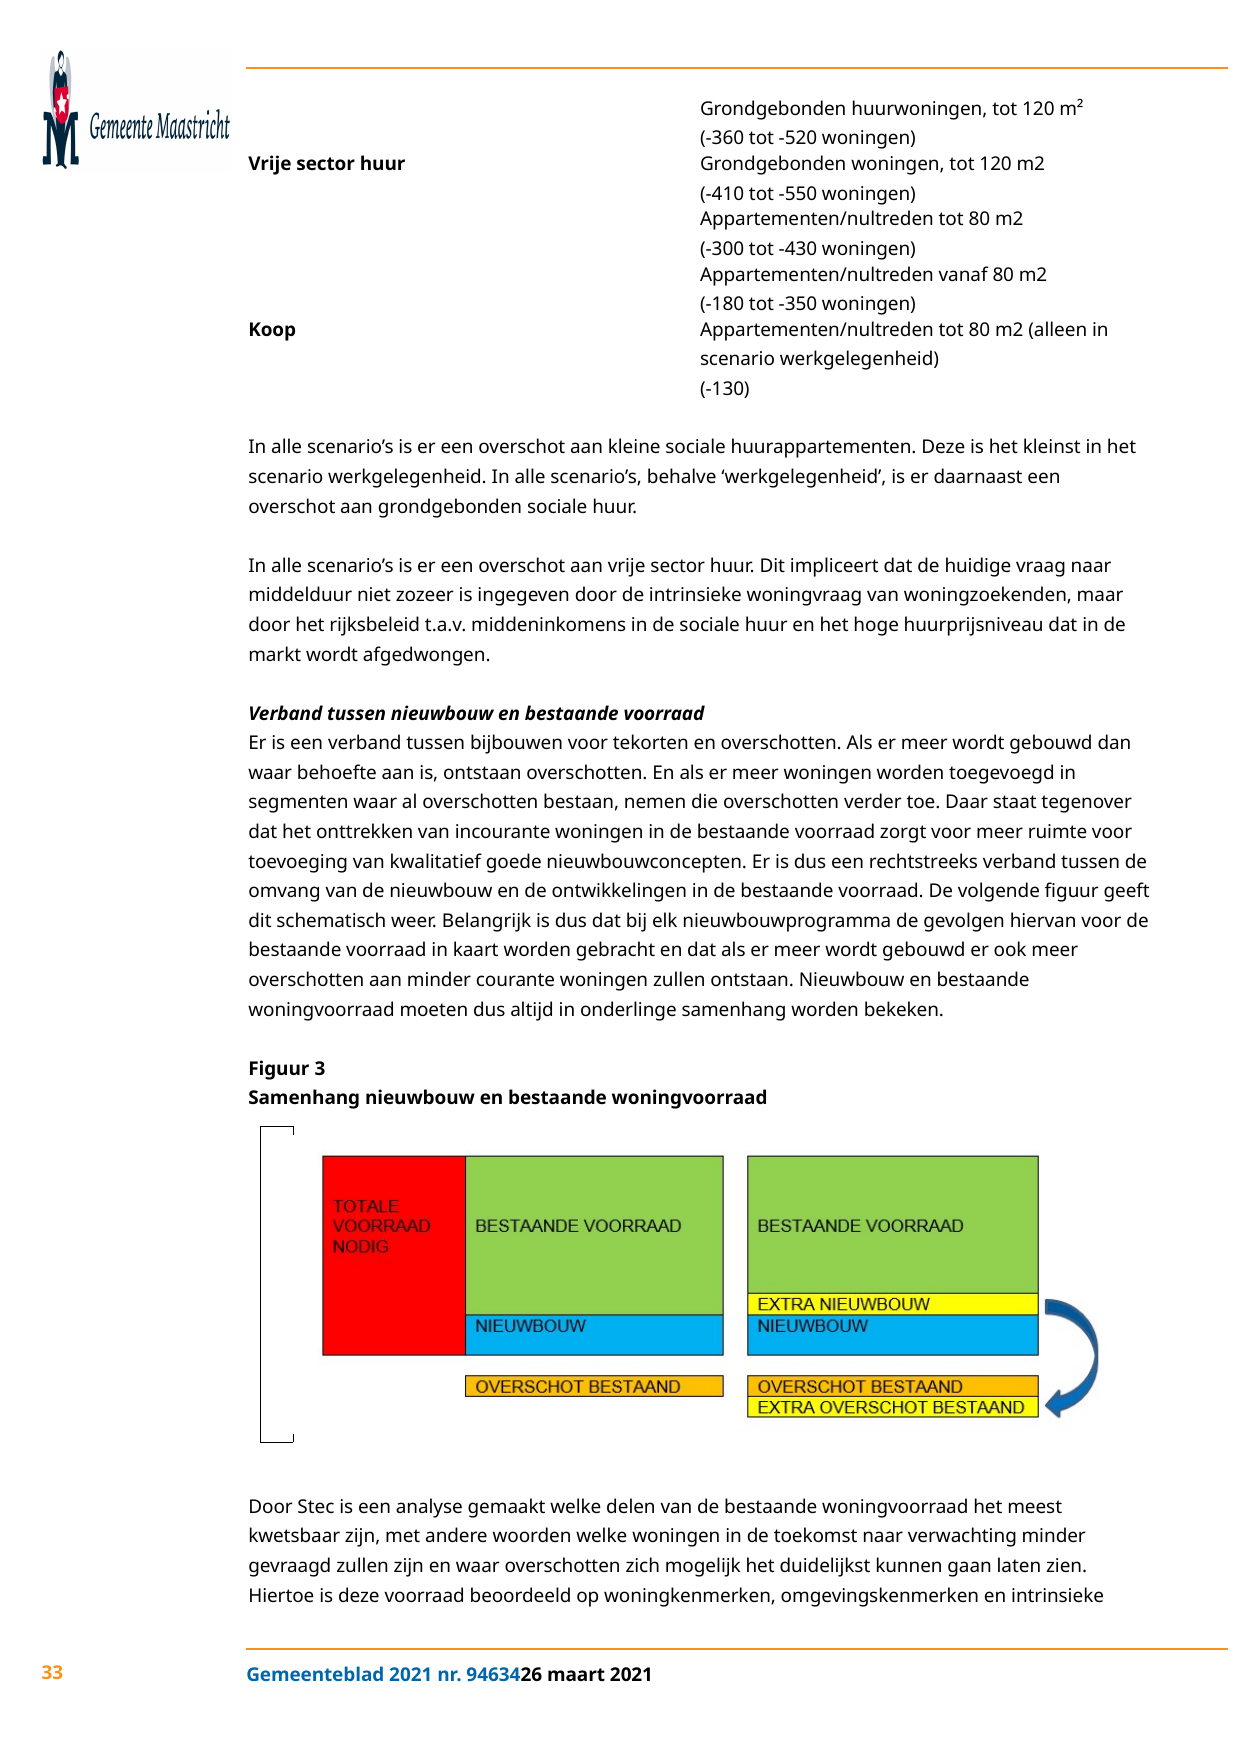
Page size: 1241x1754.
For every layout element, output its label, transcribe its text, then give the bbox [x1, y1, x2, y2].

table_cell Appartementen/nultreden tot 80 m2 (-300 tot -430 woningen) [700, 205, 1152, 261]
table_cell [248, 95, 700, 150]
picture [41, 47, 231, 172]
text Door Stec is een analyse gemaakt welke delen van de bestaande woningvoorraad het meest kwetsbaar zijn, met andere woorden welke woningen in de toekomst naar verwachting minder gevraagd zullen zijn en waar overschotten zich mogelijk het duidelijkst kunnen gaan laten zien. Hiertoe is deze voorraad beoordeeld op woningkenmerken, omgevingskenmerken en intrinsieke [248, 1493, 1152, 1608]
table_cell Koop [248, 316, 700, 401]
picture [268, 1135, 1125, 1434]
table_cell Appartementen/nultreden vanaf 80 m2 (-180 tot -350 woningen) [700, 261, 1152, 316]
table_cell [248, 261, 700, 316]
text In alle scenario’s is er een overschot aan vrije sector huur. Dit impliceert dat de huidige vraag naar middelduur niet zozeer is ingegeven door de intrinsieke woningvraag van woningzoekenden, maar door het rijksbeleid t.a.v. middeninkomens in de sociale huur en het hoge huurprijsniveau dat in de markt wordt afgedwongen. [248, 552, 1152, 667]
text In alle scenario’s is er een overschot aan kleine sociale huurappartementen. Deze is het kleinst in het scenario werkgelegenheid. In alle scenario’s, behalve ‘werkgelegenheid’, is er daarnaast een overschot aan grondgebonden sociale huur. [248, 434, 1152, 519]
table_cell Grondgebonden woningen, tot 120 m2 (-410 tot -550 woningen) [700, 150, 1152, 205]
text Samenhang nieuwbouw en bestaande woningvoorraad [248, 1084, 1152, 1110]
table_cell [248, 205, 700, 261]
table_cell Appartementen/nultreden tot 80 m2 (alleen in scenario werkgelegenheid) (-130) [700, 316, 1152, 401]
table_cell Grondgebonden huurwoningen, tot 120 m² (-360 tot -520 woningen) [700, 95, 1152, 150]
text Figuur 3 [248, 1055, 1152, 1081]
text Er is een verband tussen bijbouwen voor tekorten en overschotten. Als er meer wordt gebouwd dan waar behoefte aan is, ontstaan overschotten. En als er meer woningen worden toegevoegd in segmenten waar al overschotten bestaan, nemen die overschotten verder toe. Daar staat tegenover dat het onttrekken van incourante woningen in de bestaande voorraad zorgt voor meer ruimte voor toevoeging van kwalitatief goede nieuwbouwconcepten. Er is dus een rechtstreeks verband tussen de omvang van de nieuwbouw en de ontwikkelingen in de bestaande voorraad. De volgende figuur geeft dit schematisch weer. Belangrijk is dus dat bij elk nieuwbouwprogramma de gevolgen hiervan voor de bestaande voorraad in kaart worden gebracht en dat als er meer wordt gebouwd er ook meer overschotten aan minder courante woningen zullen ontstaan. Nieuwbouw en bestaande woningvoorraad moeten dus altijd in onderlinge samenhang worden bekeken. [248, 729, 1152, 1022]
text Verband tussen nieuwbouw en bestaande voorraad [248, 700, 1152, 726]
table_cell Vrije sector huur [248, 150, 700, 205]
